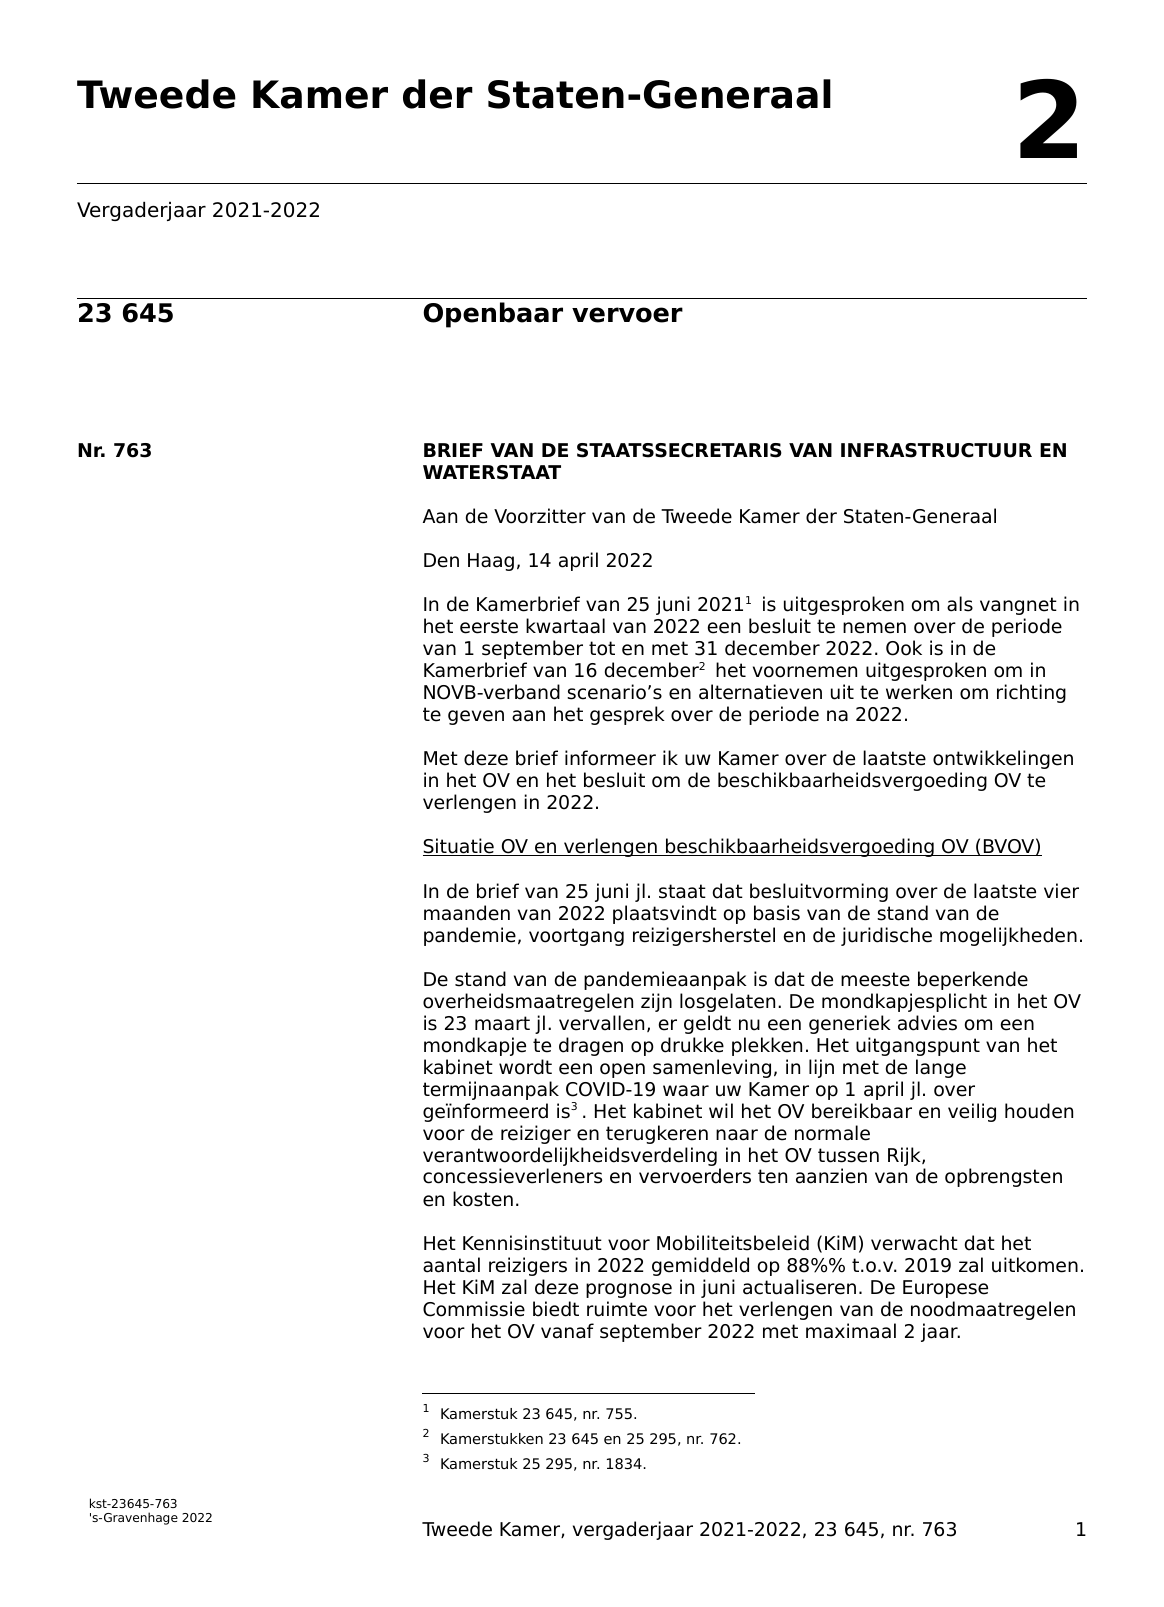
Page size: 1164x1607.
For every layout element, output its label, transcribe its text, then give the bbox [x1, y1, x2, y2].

text Het Kennisinstituut voor Mobiliteitsbeleid (KiM) verwacht dat het aantal reizigers in 2022 gemiddeld op 88%% t.o.v. 2019 zal uitkomen. Het KiM zal deze prognose in juni actualiseren. De Europese Commissie biedt ruimte voor het verlengen van de noodmaatregelen voor het OV vanaf september 2022 met maximaal 2 jaar. [422, 1233, 1087, 1342]
text In de Kamerbrief van 25 juni 2021 is uitgesproken om als vangnet in het eerste kwartaal van 2022 een besluit te nemen over de periode van 1 september tot en met 31 december 2022. Ook is in de Kamerbrief van 16 december het voornemen uitgesproken om in NOVB-verband scenario’s en alternatieven uit te werken om richting te geven aan het gesprek over de periode na 2022. [422, 594, 1087, 726]
text Den Haag, 14 april 2022 [422, 550, 1087, 572]
text 's-Gravenhage 2022 [88, 1511, 323, 1525]
text Met deze brief informeer ik uw Kamer over de laatste ontwikkelingen in het OV en het besluit om de beschikbaarheidsvergoeding OV te verlengen in 2022. [422, 748, 1087, 814]
table_header Tweede Kamer der Staten-Generaal [77, 59, 886, 183]
text In de brief van 25 juni jl. staat dat besluitvorming over de laatste vier maanden van 2022 plaatsvindt op basis van de stand van de pandemie, voortgang reizigersherstel en de juridische mogelijkheden. [422, 881, 1087, 946]
subtitle Situatie OV en verlengen beschikbaarheidsvergoeding OV (BVOV) [422, 836, 1087, 858]
subtitle 23 645 Openbaar vervoer [77, 299, 1087, 329]
text De stand van de pandemieaanpak is dat de meeste beperkende overheidsmaatregelen zijn losgelaten. De mondkapjesplicht in het OV is 23 maart jl. vervallen, er geldt nu een generiek advies om een mondkapje te dragen op drukke plekken. Het uitgangspunt van het kabinet wordt een open samenleving, in lijn met de lange termijnaanpak COVID-19 waar uw Kamer op 1 april jl. over geïnformeerd is. Het kabinet wil het OV bereikbaar en veilig houden voor de reiziger en terugkeren naar de normale verantwoordelijkheidsverdeling in het OV tussen Rijk, concessieverleners en vervoerders ten aanzien van de opbrengsten en kosten. [422, 969, 1087, 1210]
text kst-23645-763 [88, 1497, 323, 1511]
text Kamerstuk 25 295, nr. 1834. [422, 1452, 1087, 1474]
text Kamerstuk 23 645, nr. 755. [422, 1402, 1087, 1424]
subtitle Nr. 763 BRIEF VAN DE STAATSSECRETARIS VAN INFRASTRUCTUUR EN WATERSTAAT [77, 440, 1087, 484]
text Aan de Voorzitter van de Tweede Kamer der Staten-Generaal [422, 506, 1087, 528]
table_cell Vergaderjaar 2021-2022 [77, 184, 1087, 298]
table_header 2 [886, 59, 1087, 183]
text Kamerstukken 23 645 en 25 295, nr. 762. [422, 1427, 1087, 1449]
